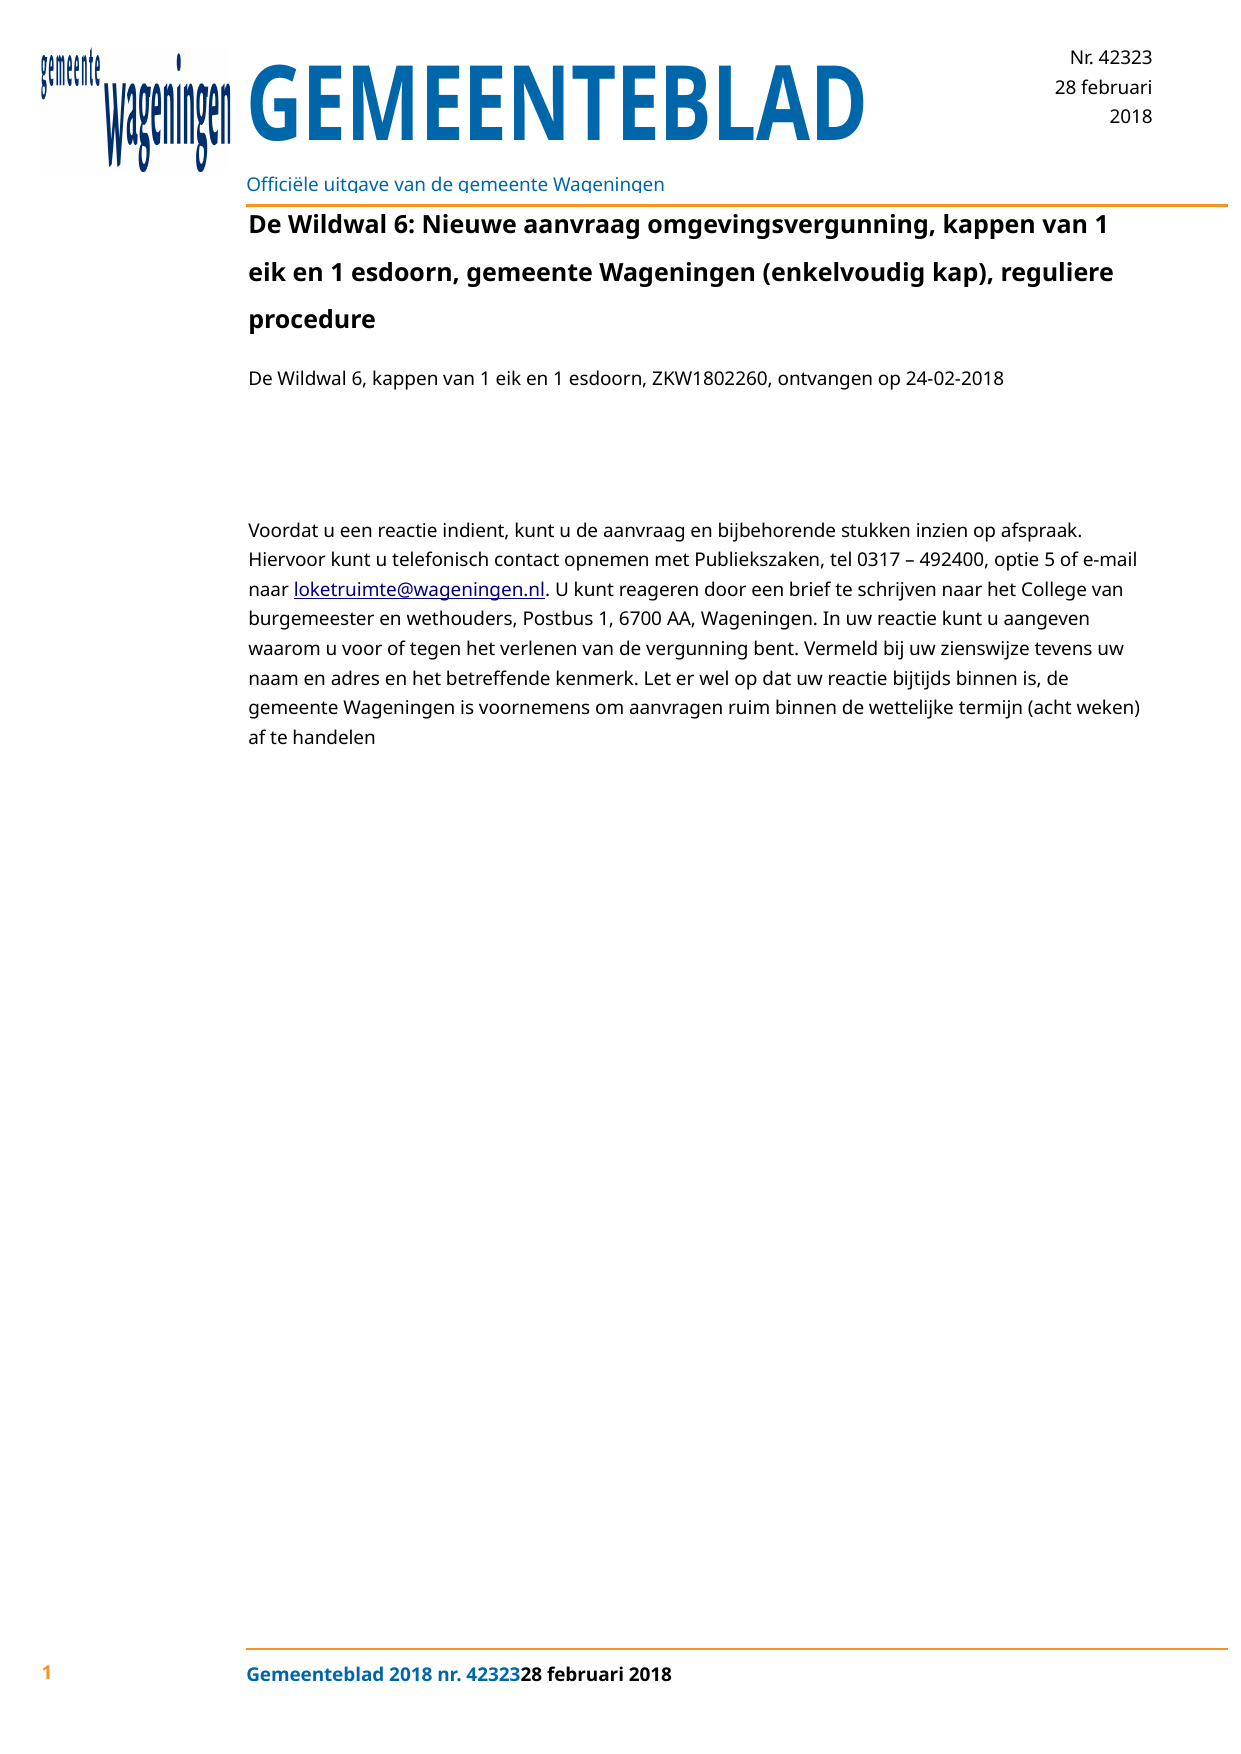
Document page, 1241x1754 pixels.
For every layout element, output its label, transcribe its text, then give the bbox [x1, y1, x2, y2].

text De Wildwal 6, kappen van 1 eik en 1 esdoorn, ZKW1802260, ontvangen op 24-02-2018 [248, 366, 1152, 391]
picture [41, 47, 231, 172]
text Voordat u een reactie indient, kunt u de aanvraag en bijbehorende stukken inzien op afspraak. Hiervoor kunt u telefonisch contact opnemen met Publiekszaken, tel 0317 – 492400, optie 5 of e-mail naar loketruimte@wageningen.nl. U kunt reageren door een brief te schrijven naar het College van burgemeester en wethouders, Postbus 1, 6700 AA, Wageningen. In uw reactie kunt u aangeven waarom u voor of tegen het verlenen van de vergunning bent. Vermeld bij uw zienswijze tevens uw naam en adres en het betreffende kenmerk. Let er wel op dat uw reactie bijtijds binnen is, de gemeente Wageningen is voornemens om aanvragen ruim binnen de wettelijke termijn (acht weken) af te handelen [248, 517, 1152, 749]
text De Wildwal 6: Nieuwe aanvraag omgevingsvergunning, kappen van 1 eik en 1 esdoorn, gemeente Wageningen (enkelvoudig kap), reguliere procedure [248, 207, 1152, 336]
